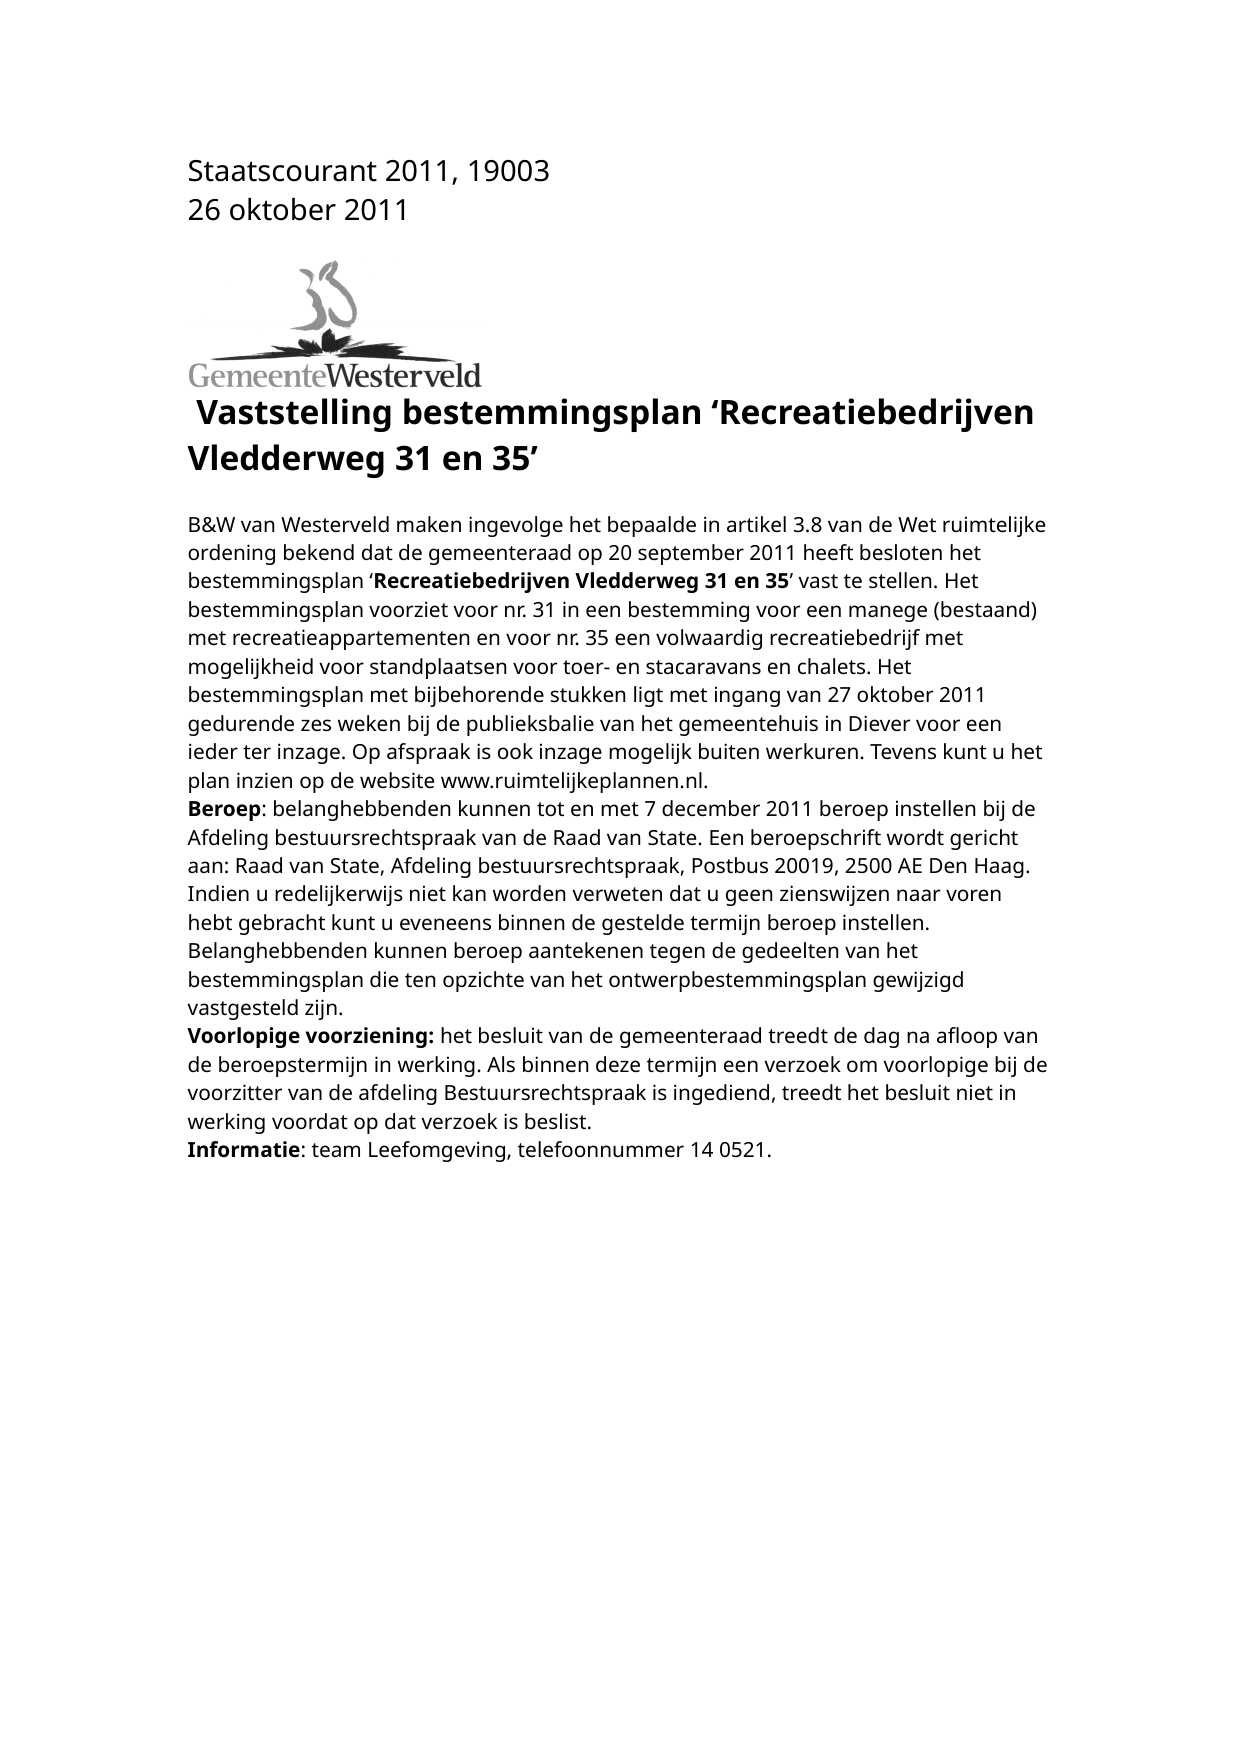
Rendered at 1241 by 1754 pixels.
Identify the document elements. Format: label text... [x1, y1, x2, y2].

text Staatscourant 2011, 19003 [187, 150, 1053, 190]
text Beroep: belanghebbenden kunnen tot en met 7 december 2011 beroep instellen bij de Afdeling bestuursrechtspraak van de Raad van State. Een beroepschrift wordt gericht aan: Raad van State, Afdeling bestuursrechtspraak, Postbus 20019, 2500 AE Den Haag. Indien u redelijkerwijs niet kan worden verweten dat u geen zienswijzen naar voren hebt gebracht kunt u eveneens binnen de gestelde termijn beroep instellen. Belanghebbenden kunnen beroep aantekenen tegen de gedeelten van het bestemmingsplan die ten opzichte van het ontwerpbestemmingsplan gewijzigd vastgesteld zijn. [187, 794, 1053, 1022]
text 26 oktober 2011 [187, 190, 1053, 229]
text B&W van Westerveld maken ingevolge het bepaalde in artikel 3.8 van de Wet ruimtelijke ordening bekend dat de gemeenteraad op 20 september 2011 heeft besloten het bestemmingsplan ‘Recreatiebedrijven Vledderweg 31 en 35’ vast te stellen. Het bestemmingsplan voorziet voor nr. 31 in een bestemming voor een manege (bestaand) met recreatieappartementen en voor nr. 35 een volwaardig recreatiebedrijf met mogelijkheid voor standplaatsen voor toer- en stacaravans en chalets. Het bestemmingsplan met bijbehorende stukken ligt met ingang van 27 oktober 2011 gedurende zes weken bij de publieksbalie van het gemeentehuis in Diever voor een ieder ter inzage. Op afspraak is ook inzage mogelijk buiten werkuren. Tevens kunt u het plan inzien op de website www.ruimtelijkeplannen.nl. [187, 510, 1053, 794]
text Informatie: team Leefomgeving, telefoonnummer 14 0521. [187, 1135, 1053, 1164]
text Voorlopige voorziening: het besluit van de gemeenteraad treedt de dag na afloop van de beroepstermijn in werking. Als binnen deze termijn een verzoek om voorlopige bij de voorzitter van de afdeling Bestuursrechtspraak is ingediend, treedt het besluit niet in werking voordat op dat verzoek is beslist. [187, 1022, 1053, 1135]
subtitle Vaststelling bestemmingsplan ‘Recreatiebedrijven Vledderweg 31 en 35’ [187, 271, 1053, 480]
picture [187, 258, 484, 389]
